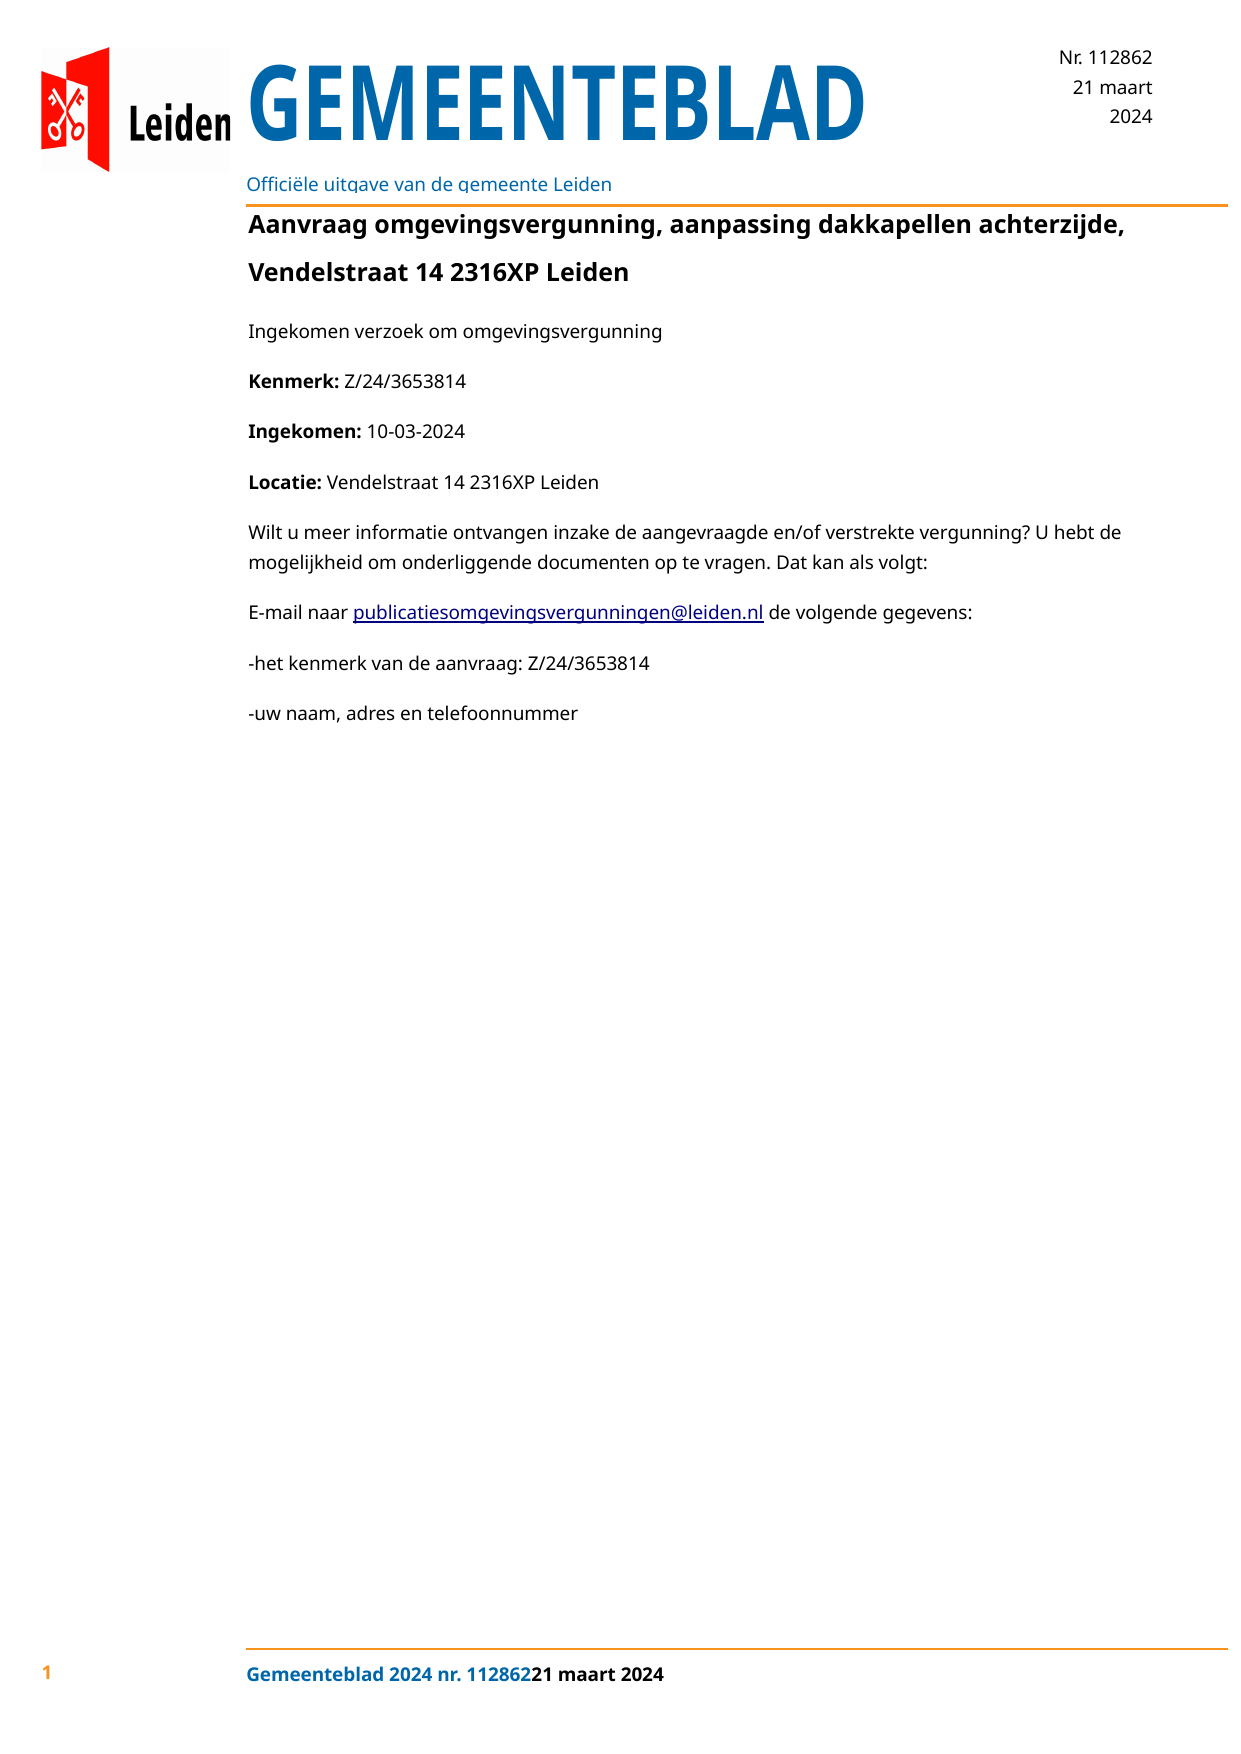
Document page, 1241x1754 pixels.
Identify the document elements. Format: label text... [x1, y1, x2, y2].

text -uw naam, adres en telefoonnummer [248, 700, 1152, 726]
text Locatie: Vendelstraat 14 2316XP Leiden [248, 469, 1152, 495]
text E-mail naar publicatiesomgevingsvergunningen@leiden.nl de volgende gegevens: [248, 599, 1152, 625]
text -het kenmerk van de aanvraag: Z/24/3653814 [248, 650, 1152, 676]
text Ingekomen: 10-03-2024 [248, 419, 1152, 444]
text Wilt u meer informatie ontvangen inzake de aangevraagde en/of verstrekte vergunning? U hebt de mogelijkheid om onderliggende documenten op te vragen. Dat kan als volgt: [248, 519, 1152, 575]
text Aanvraag omgevingsvergunning, aanpassing dakkapellen achterzijde, Vendelstraat 14 2316XP Leiden [248, 207, 1152, 288]
text Ingekomen verzoek om omgevingsvergunning [248, 318, 1152, 344]
picture [41, 47, 231, 172]
text Kenmerk: Z/24/3653814 [248, 368, 1152, 394]
